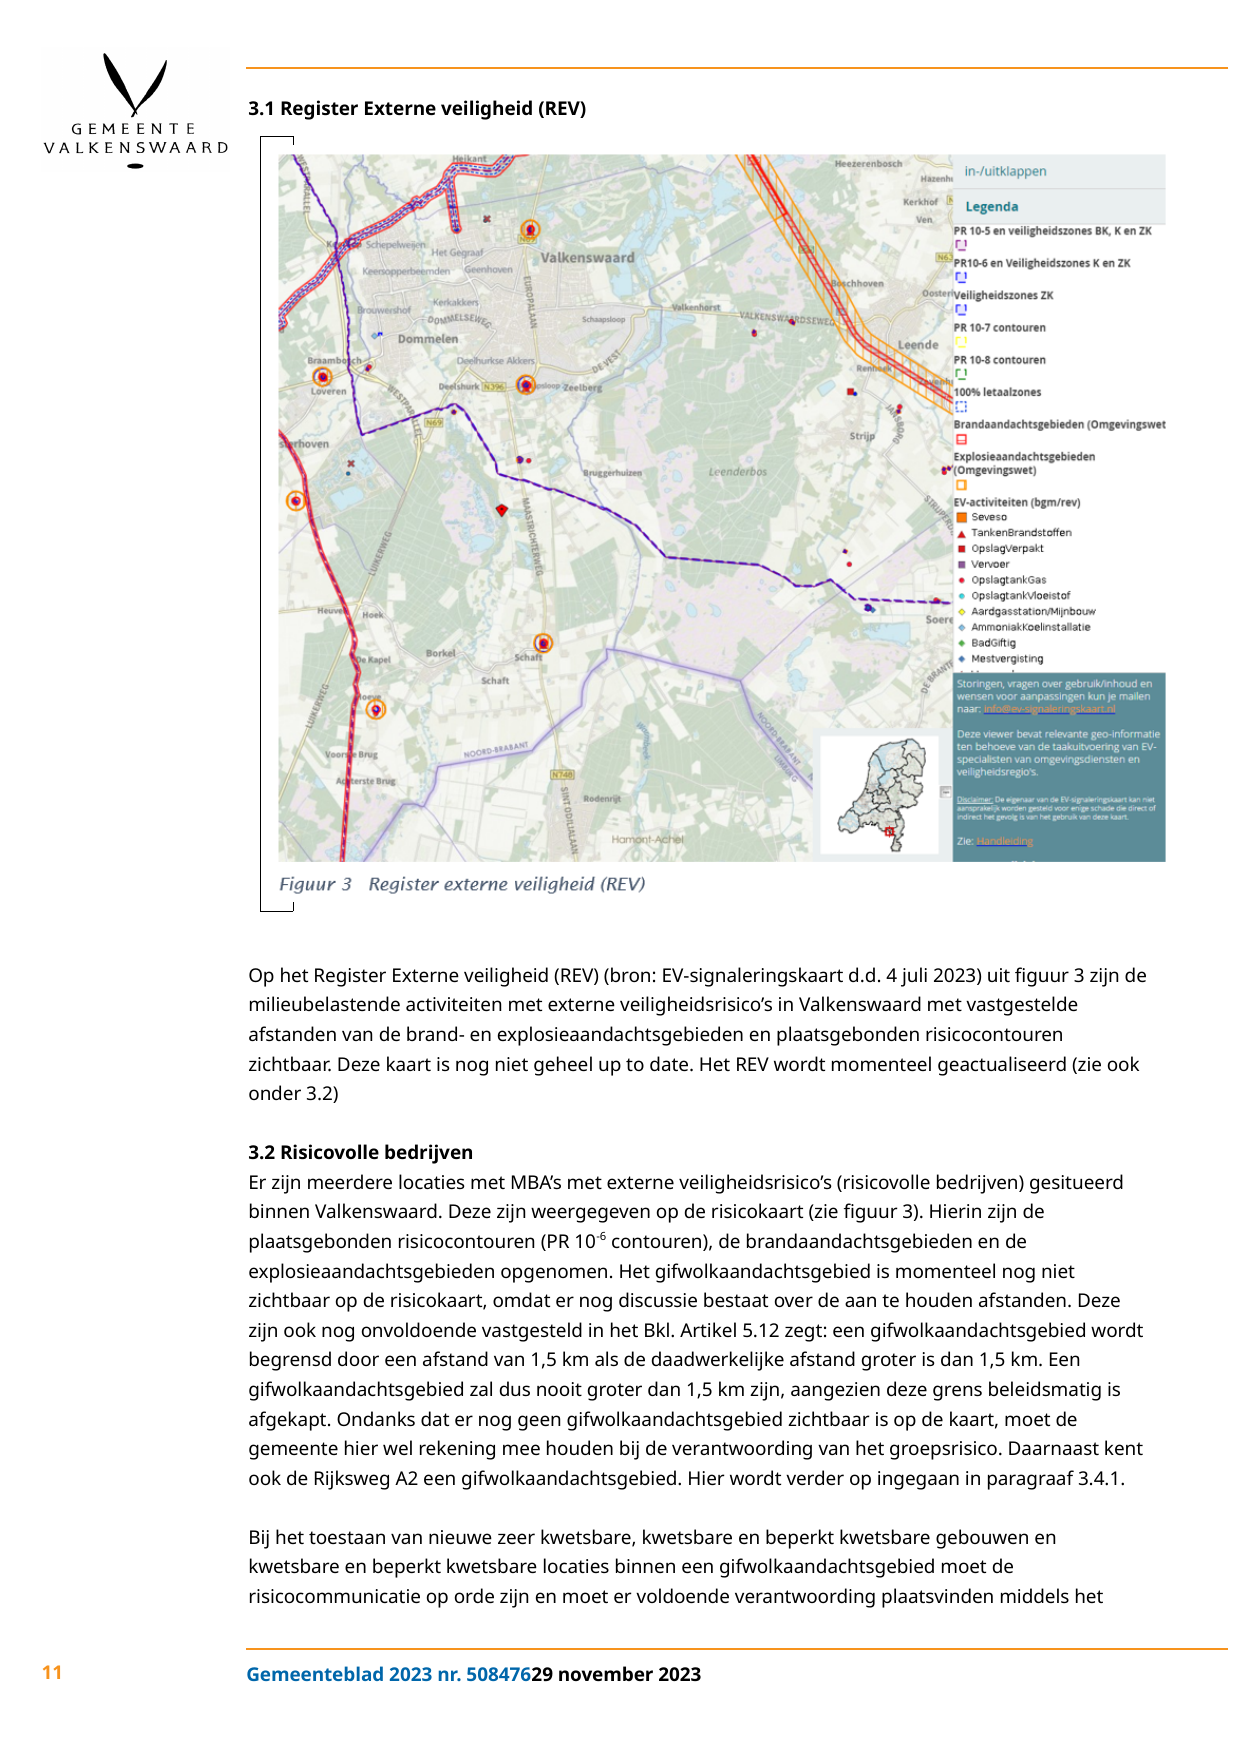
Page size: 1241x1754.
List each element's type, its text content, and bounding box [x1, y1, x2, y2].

picture [268, 145, 1173, 902]
text 3.2 Risicovolle bedrijven [248, 1139, 1152, 1165]
picture [41, 47, 231, 172]
text 3.1 Register Externe veiligheid (REV) [248, 95, 1152, 121]
text Bij het toestaan van nieuwe zeer kwetsbare, kwetsbare en beperkt kwetsbare gebouwen en kwetsbare en beperkt kwetsbare locaties binnen een gifwolkaandachtsgebied moet de risicocommunicatie op orde zijn en moet er voldoende verantwoording plaatsvinden middels het [248, 1524, 1152, 1609]
text Er zijn meerdere locaties met MBA’s met externe veiligheidsrisico’s (risicovolle bedrijven) gesitueerd binnen Valkenswaard. Deze zijn weergegeven op de risicokaart (zie figuur 3). Hierin zijn de plaatsgebonden risicocontouren (PR 10-6 contouren), de brandaandachtsgebieden en de explosieaandachtsgebieden opgenomen. Het gifwolkaandachtsgebied is momenteel nog niet zichtbaar op de risicokaart, omdat er nog discussie bestaat over de aan te houden afstanden. Deze zijn ook nog onvoldoende vastgesteld in het Bkl. Artikel 5.12 zegt: een gifwolkaandachtsgebied wordt begrensd door een afstand van 1,5 km als de daadwerkelijke afstand groter is dan 1,5 km. Een gifwolkaandachtsgebied zal dus nooit groter dan 1,5 km zijn, aangezien deze grens beleidsmatig is afgekapt. Ondanks dat er nog geen gifwolkaandachtsgebied zichtbaar is op de kaart, moet de gemeente hier wel rekening mee houden bij de verantwoording van het groepsrisico. Daarnaast kent ook de Rijksweg A2 een gifwolkaandachtsgebied. Hier wordt verder op ingegaan in paragraaf 3.4.1. [248, 1169, 1152, 1491]
text Op het Register Externe veiligheid (REV) (bron: EV-signaleringskaart d.d. 4 juli 2023) uit figuur 3 zijn de milieubelastende activiteiten met externe veiligheidsrisico’s in Valkenswaard met vastgestelde afstanden van de brand- en explosieaandachtsgebieden en plaatsgebonden risicocontouren zichtbaar. Deze kaart is nog niet geheel up to date. Het REV wordt momenteel geactualiseerd (zie ook onder 3.2) [248, 962, 1152, 1106]
